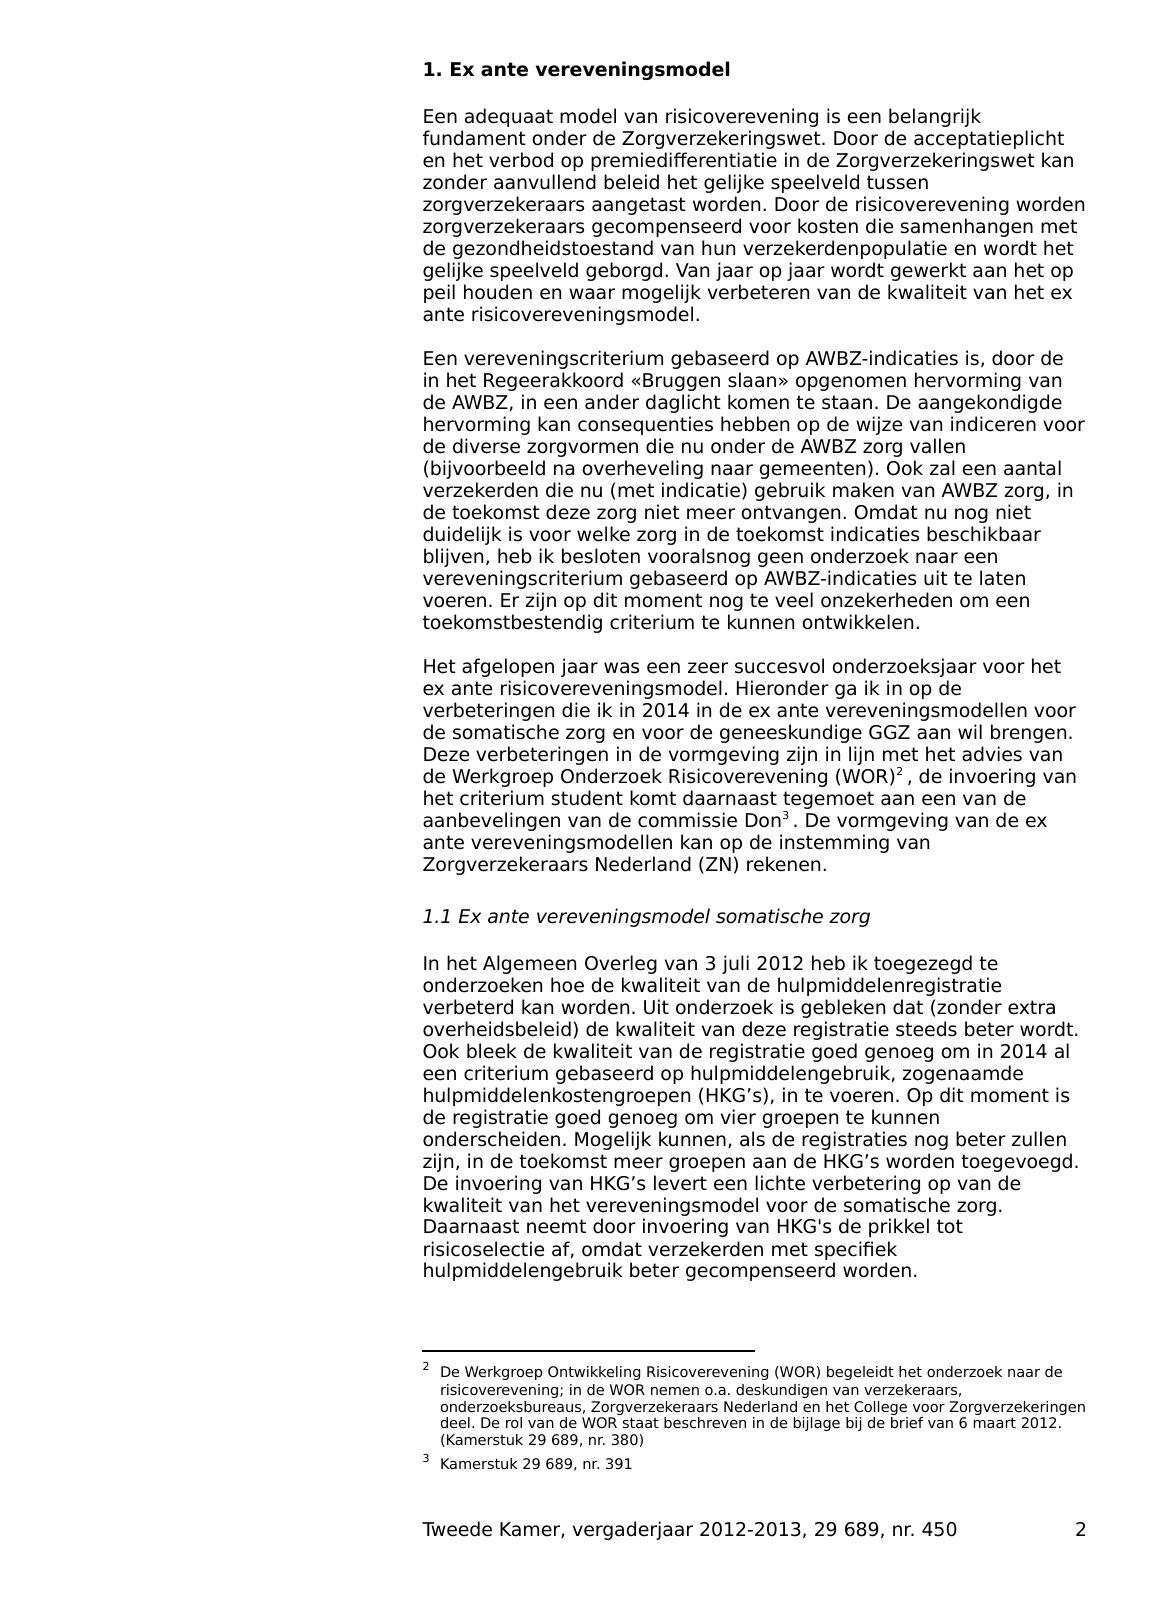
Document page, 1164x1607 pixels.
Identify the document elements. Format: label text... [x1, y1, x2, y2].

text Een vereveningscriterium gebaseerd op AWBZ-indicaties is, door de in het Regeerakkoord «Bruggen slaan» opgenomen hervorming van de AWBZ, in een ander daglicht komen te staan. De aangekondigde hervorming kan consequenties hebben op de wijze van indiceren voor de diverse zorgvormen die nu onder de AWBZ zorg vallen (bijvoorbeeld na overheveling naar gemeenten). Ook zal een aantal verzekerden die nu (met indicatie) gebruik maken van AWBZ zorg, in de toekomst deze zorg niet meer ontvangen. Omdat nu nog niet duidelijk is voor welke zorg in de toekomst indicaties beschikbaar blijven, heb ik besloten vooralsnog geen onderzoek naar een vereveningscriterium gebaseerd op AWBZ-indicaties uit te laten voeren. Er zijn op dit moment nog te veel onzekerheden om een toekomstbestendig criterium te kunnen ontwikkelen. [422, 348, 1087, 634]
subtitle 1.1 Ex ante vereveningsmodel somatische zorg [422, 906, 1087, 928]
text De Werkgroep Ontwikkeling Risicoverevening (WOR) begeleidt het onderzoek naar de risicoverevening; in de WOR nemen o.a. deskundigen van verzekeraars, onderzoeksbureaus, Zorgverzekeraars Nederland en het College voor Zorgverzekeringen deel. De rol van de WOR staat beschreven in de bijlage bij de brief van 6 maart 2012. (Kamerstuk 29 689, nr. 380) [422, 1360, 1087, 1449]
text Een adequaat model van risicoverevening is een belangrijk fundament onder de Zorgverzekeringswet. Door de acceptatieplicht en het verbod op premiedifferentiatie in de Zorgverzekeringswet kan zonder aanvullend beleid het gelijke speelveld tussen zorgverzekeraars aangetast worden. Door de risicoverevening worden zorgverzekeraars gecompenseerd voor kosten die samenhangen met de gezondheidstoestand van hun verzekerdenpopulatie en wordt het gelijke speelveld geborgd. Van jaar op jaar wordt gewerkt aan het op peil houden en waar mogelijk verbeteren van de kwaliteit van het ex ante risicovereveningsmodel. [422, 106, 1087, 326]
text Kamerstuk 29 689, nr. 391 [422, 1452, 1087, 1474]
text Het afgelopen jaar was een zeer succesvol onderzoeksjaar voor het ex ante risicovereveningsmodel. Hieronder ga ik in op de verbeteringen die ik in 2014 in de ex ante vereveningsmodellen voor de somatische zorg en voor de geneeskundige GGZ aan wil brengen. Deze verbeteringen in de vormgeving zijn in lijn met het advies van de Werkgroep Onderzoek Risicoverevening (WOR), de invoering van het criterium student komt daarnaast tegemoet aan een van de aanbevelingen van de commissie Don. De vormgeving van de ex ante vereveningsmodellen kan op de instemming van Zorgverzekeraars Nederland (ZN) rekenen. [422, 656, 1087, 876]
text In het Algemeen Overleg van 3 juli 2012 heb ik toegezegd te onderzoeken hoe de kwaliteit van de hulpmiddelenregistratie verbeterd kan worden. Uit onderzoek is gebleken dat (zonder extra overheidsbeleid) de kwaliteit van deze registratie steeds beter wordt. Ook bleek de kwaliteit van de registratie goed genoeg om in 2014 al een criterium gebaseerd op hulpmiddelengebruik, zogenaamde hulpmiddelenkostengroepen (HKG’s), in te voeren. Op dit moment is de registratie goed genoeg om vier groepen te kunnen onderscheiden. Mogelijk kunnen, als de registraties nog beter zullen zijn, in de toekomst meer groepen aan de HKG’s worden toegevoegd. De invoering van HKG’s levert een lichte verbetering op van de kwaliteit van het vereveningsmodel voor de somatische zorg. Daarnaast neemt door invoering van HKG's de prikkel tot risicoselectie af, omdat verzekerden met specifiek hulpmiddelengebruik beter gecompenseerd worden. [422, 953, 1087, 1282]
subtitle 1. Ex ante vereveningsmodel [422, 59, 1087, 81]
